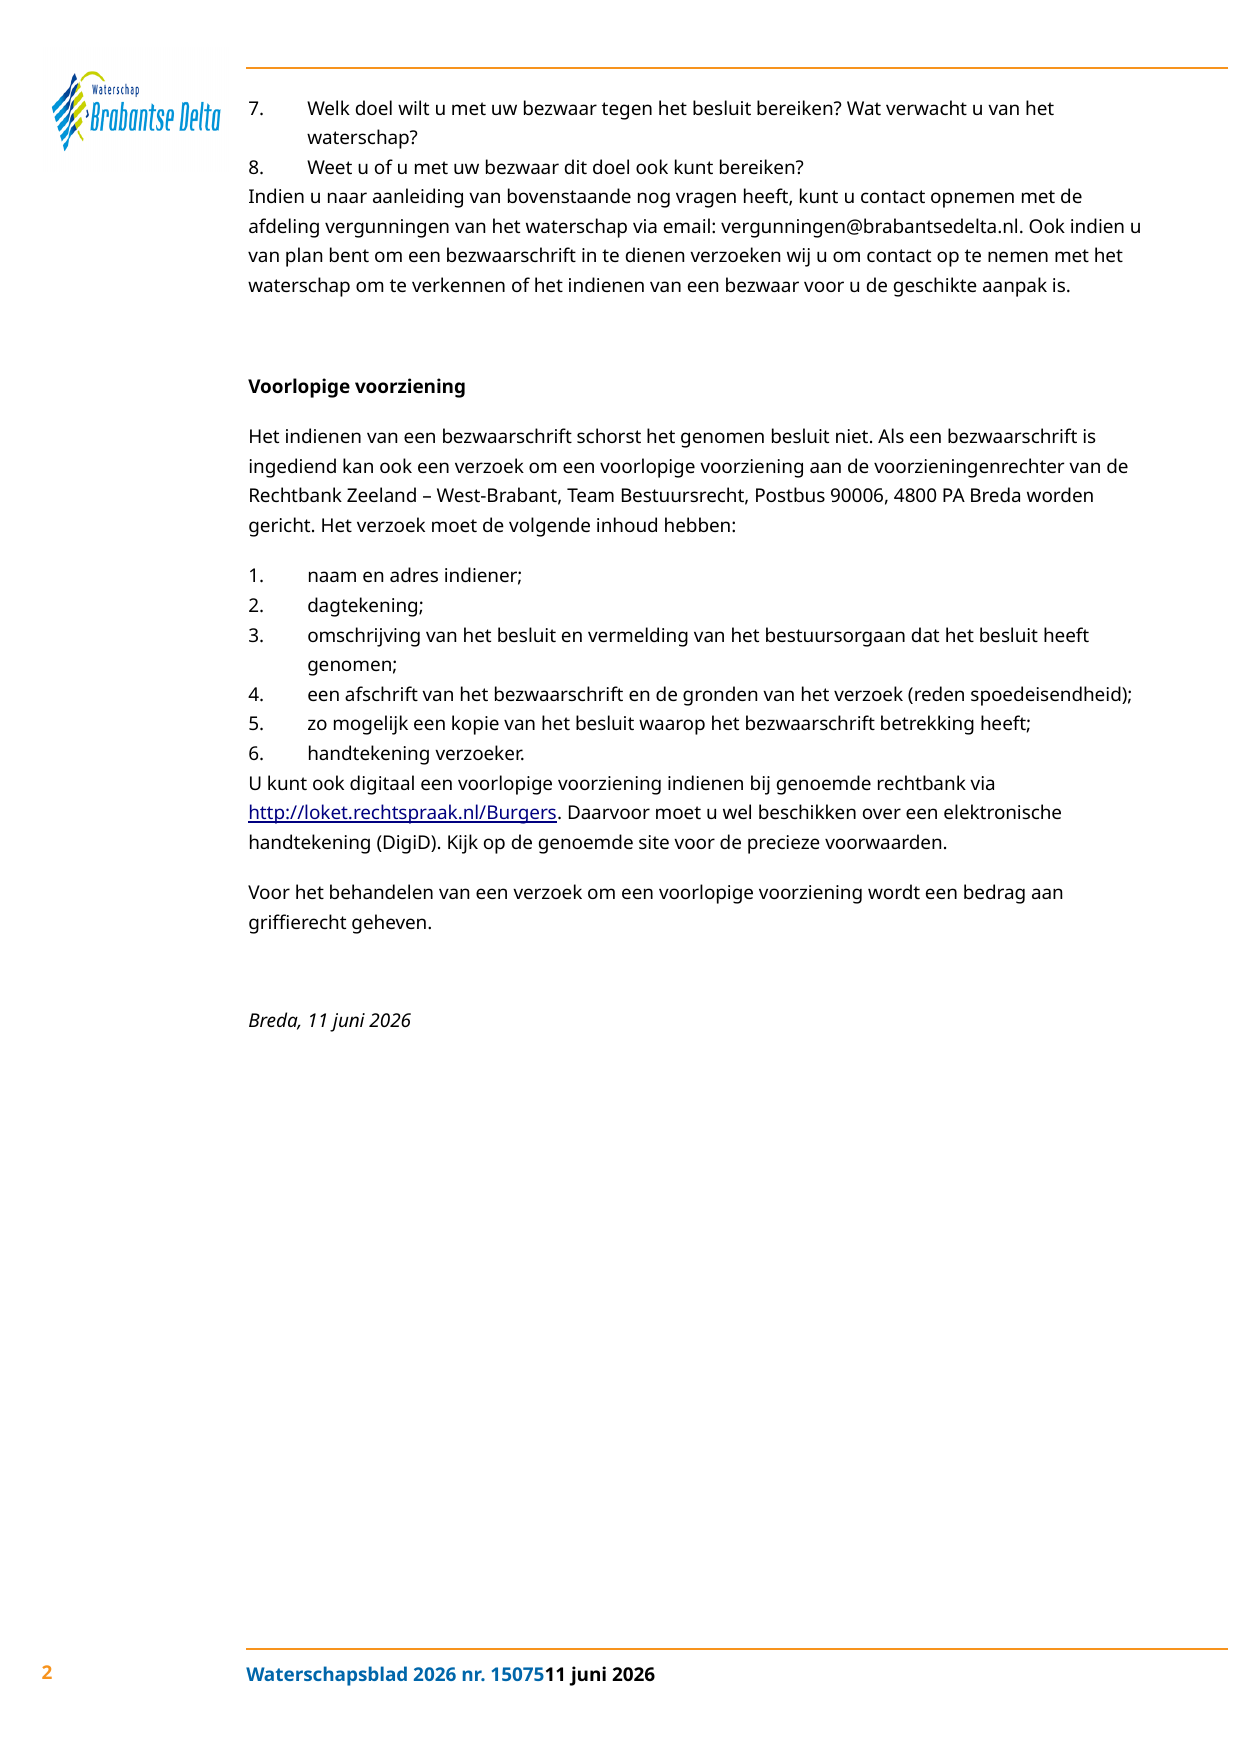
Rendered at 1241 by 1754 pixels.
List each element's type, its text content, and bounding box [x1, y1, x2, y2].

text Breda, 11 juni 2026 [248, 1007, 1152, 1033]
text Indien u naar aanleiding van bovenstaande nog vragen heeft, kunt u contact opnemen met de afdeling vergunningen van het waterschap via email: vergunningen@brabantsedelta.nl. Ook indien u van plan bent om een bezwaarschrift in te dienen verzoeken wij u om contact op te nemen met het waterschap om te verkennen of het indienen van een bezwaar voor u de geschikte aanpak is. [248, 183, 1152, 298]
list zo mogelijk een kopie van het besluit waarop het bezwaarschrift betrekking heeft; [248, 711, 1152, 736]
list Weet u of u met uw bezwaar dit doel ook kunt bereiken? [248, 154, 1152, 180]
picture [41, 47, 231, 172]
text Voorlopige voorziening [248, 373, 1152, 399]
text Voor het behandelen van een verzoek om een voorlopige voorziening wordt een bedrag aan griffierecht geheven. [248, 879, 1152, 935]
text U kunt ook digitaal een voorlopige voorziening indienen bij genoemde rechtbank via http://loket.rechtspraak.nl/Burgers. Daarvoor moet u wel beschikken over een elektronische handtekening (DigiD). Kijk op de genoemde site voor de precieze voorwaarden. [248, 770, 1152, 855]
list naam en adres indiener; [248, 563, 1152, 588]
list dagtekening; [248, 592, 1152, 618]
list Welk doel wilt u met uw bezwaar tegen het besluit bereiken? Wat verwacht u van het waterschap? [248, 95, 1152, 150]
list handtekening verzoeker. [248, 740, 1152, 766]
list omschrijving van het besluit en vermelding van het bestuursorgaan dat het besluit heeft genomen; [248, 622, 1152, 677]
list een afschrift van het bezwaarschrift en de gronden van het verzoek (reden spoedeisendheid); [248, 681, 1152, 707]
text Het indienen van een bezwaarschrift schorst het genomen besluit niet. Als een bezwaarschrift is ingediend kan ook een verzoek om een voorlopige voorziening aan de voorzieningenrechter van de Rechtbank Zeeland – West-Brabant, Team Bestuursrecht, Postbus 90006, 4800 PA Breda worden gericht. Het verzoek moet de volgende inhoud hebben: [248, 423, 1152, 538]
